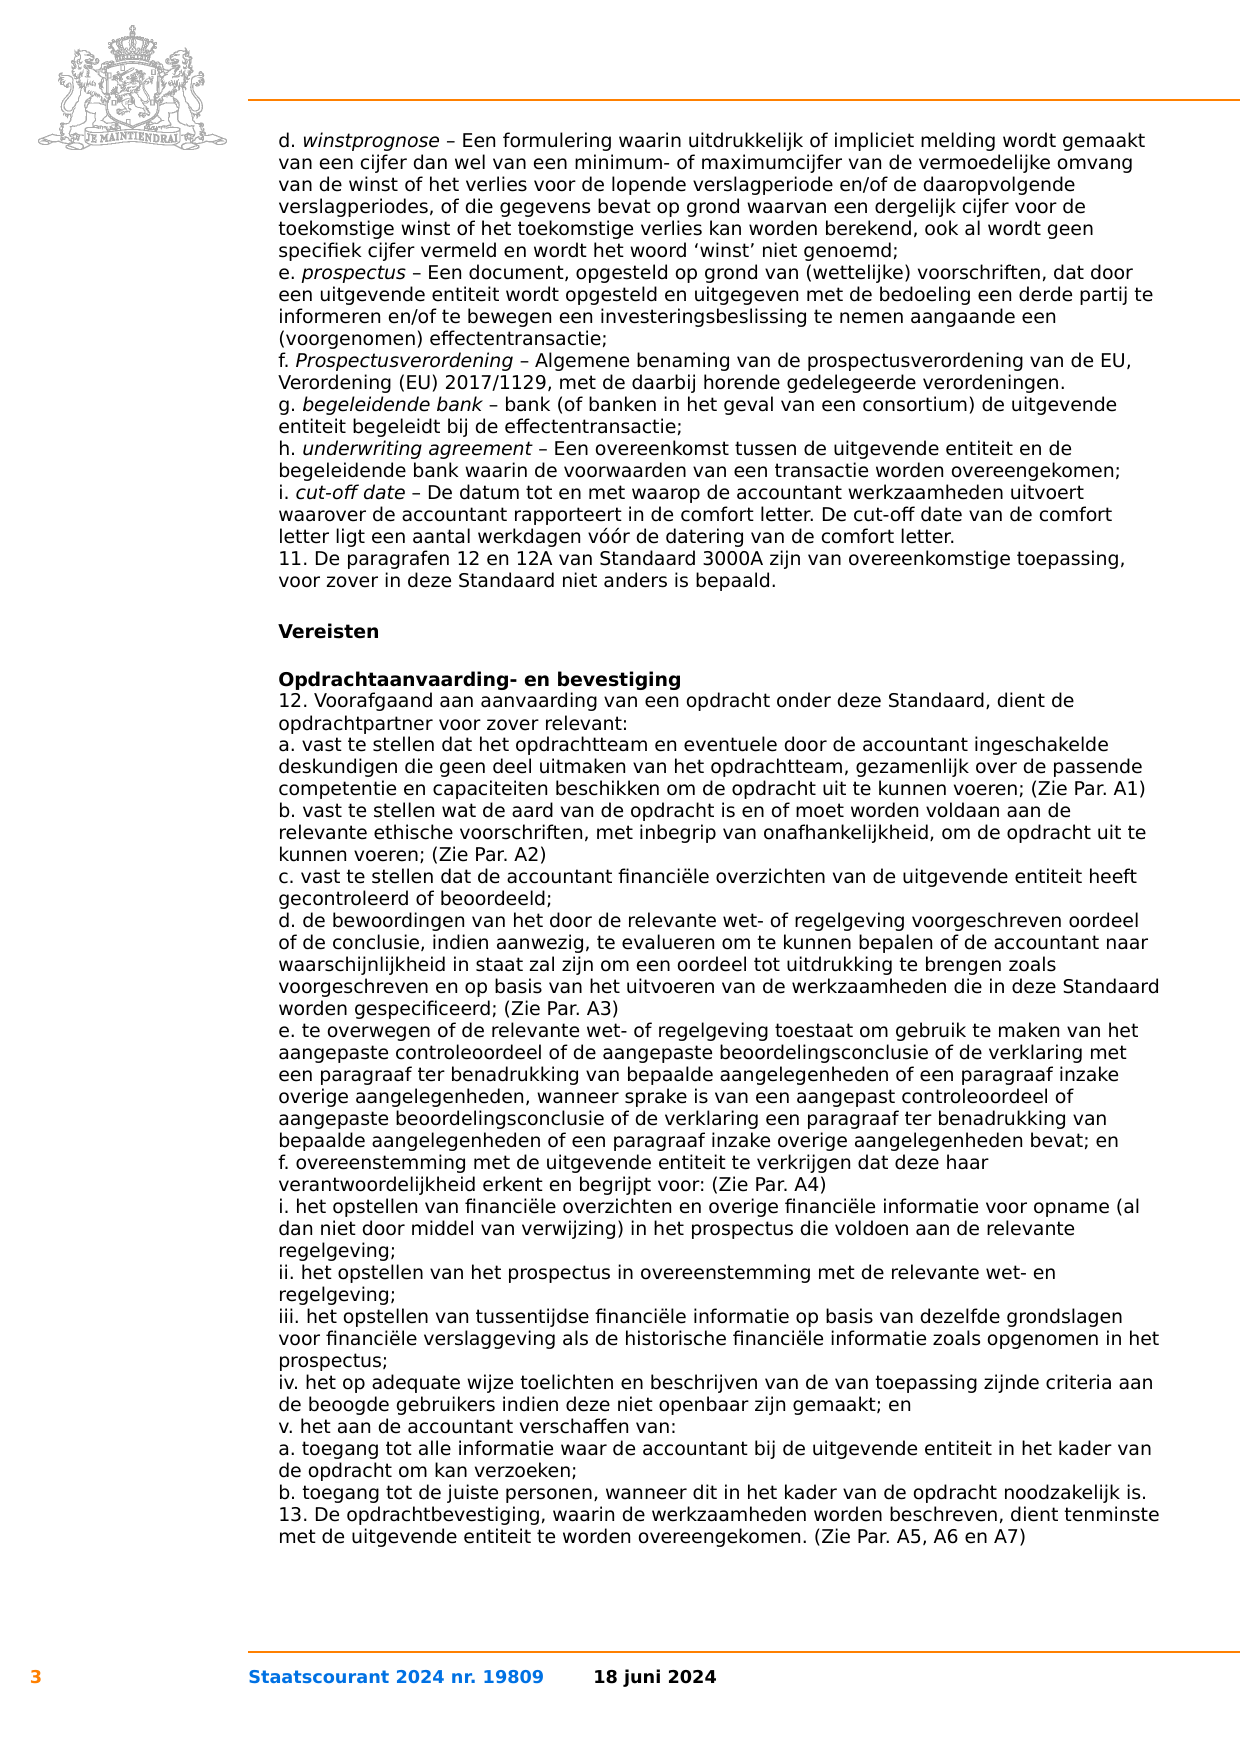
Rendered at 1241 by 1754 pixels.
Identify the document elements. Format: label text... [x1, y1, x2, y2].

text b. toegang tot de juiste personen, wanneer dit in het kader van de opdracht noodzakelijk is. [278, 1482, 1163, 1504]
text b. vast te stellen wat de aard van de opdracht is en of moet worden voldaan aan de relevante ethische voorschriften, met inbegrip van onafhankelijkheid, om de opdracht uit te kunnen voeren; (Zie Par. A2) [278, 800, 1163, 866]
text e. te overwegen of de relevante wet- of regelgeving toestaat om gebruik te maken van het aangepaste controleoordeel of de aangepaste beoordelingsconclusie of de verklaring met een paragraaf ter benadrukking van bepaalde aangelegenheden of een paragraaf inzake overige aangelegenheden, wanneer sprake is van een aangepast controleoordeel of aangepaste beoordelingsconclusie of de verklaring een paragraaf ter benadrukking van bepaalde aangelegenheden of een paragraaf inzake overige aangelegenheden bevat; en [278, 1020, 1163, 1152]
text 13. De opdrachtbevestiging, waarin de werkzaamheden worden beschreven, dient tenminste met de uitgevende entiteit te worden overeengekomen. (Zie Par. A5, A6 en A7) [278, 1504, 1163, 1548]
text g. begeleidende bank – bank (of banken in het geval van een consortium) de uitgevende entiteit begeleidt bij de effectentransactie; [278, 394, 1163, 438]
text d. winstprognose – Een formulering waarin uitdrukkelijk of impliciet melding wordt gemaakt van een cijfer dan wel van een minimum- of maximumcijfer van de vermoedelijke omvang van de winst of het verlies voor de lopende verslagperiode en/of de daaropvolgende verslagperiodes, of die gegevens bevat op grond waarvan een dergelijk cijfer voor de toekomstige winst of het toekomstige verlies kan worden berekend, ook al wordt geen specifiek cijfer vermeld en wordt het woord ‘winst’ niet genoemd; [278, 130, 1163, 262]
text f. Prospectusverordening – Algemene benaming van de prospectusverordening van de EU, Verordening (EU) 2017/1129, met de daarbij horende gedelegeerde verordeningen. [278, 350, 1163, 394]
text h. underwriting agreement – Een overeenkomst tussen de uitgevende entiteit en de begeleidende bank waarin de voorwaarden van een transactie worden overeengekomen; [278, 438, 1163, 482]
text d. de bewoordingen van het door de relevante wet- of regelgeving voorgeschreven oordeel of de conclusie, indien aanwezig, te evalueren om te kunnen bepalen of de accountant naar waarschijnlijkheid in staat zal zijn om een oordeel tot uitdrukking te brengen zoals voorgeschreven en op basis van het uitvoeren van de werkzaamheden die in deze Standaard worden gespecificeerd; (Zie Par. A3) [278, 910, 1163, 1020]
text a. vast te stellen dat het opdrachtteam en eventuele door de accountant ingeschakelde deskundigen die geen deel uitmaken van het opdrachtteam, gezamenlijk over de passende competentie en capaciteiten beschikken om de opdracht uit te kunnen voeren; (Zie Par. A1) [278, 734, 1163, 800]
picture [38, 25, 227, 150]
text i. cut-off date – De datum tot en met waarop de accountant werkzaamheden uitvoert waarover de accountant rapporteert in de comfort letter. De cut-off date van de comfort letter ligt een aantal werkdagen vóór de datering van de comfort letter. [278, 482, 1163, 547]
subtitle Vereisten [278, 621, 1163, 643]
text v. het aan de accountant verschaffen van: [278, 1416, 1163, 1438]
text a. toegang tot alle informatie waar de accountant bij de uitgevende entiteit in het kader van de opdracht om kan verzoeken; [278, 1438, 1163, 1482]
text iv. het op adequate wijze toelichten en beschrijven van de van toepassing zijnde criteria aan de beoogde gebruikers indien deze niet openbaar zijn gemaakt; en [278, 1372, 1163, 1416]
text c. vast te stellen dat de accountant financiële overzichten van de uitgevende entiteit heeft gecontroleerd of beoordeeld; [278, 866, 1163, 910]
text iii. het opstellen van tussentijdse financiële informatie op basis van dezelfde grondslagen voor financiële verslaggeving als de historische financiële informatie zoals opgenomen in het prospectus; [278, 1306, 1163, 1372]
text 11. De paragrafen 12 en 12A van Standaard 3000A zijn van overeenkomstige toepassing, voor zover in deze Standaard niet anders is bepaald. [278, 547, 1163, 591]
text i. het opstellen van financiële overzichten en overige financiële informatie voor opname (al dan niet door middel van verwijzing) in het prospectus die voldoen aan de relevante regelgeving; [278, 1196, 1163, 1262]
text e. prospectus – Een document, opgesteld op grond van (wettelijke) voorschriften, dat door een uitgevende entiteit wordt opgesteld en uitgegeven met de bedoeling een derde partij te informeren en/of te bewegen een investeringsbeslissing te nemen aangaande een (voorgenomen) effectentransactie; [278, 262, 1163, 350]
text ii. het opstellen van het prospectus in overeenstemming met de relevante wet- en regelgeving; [278, 1262, 1163, 1306]
text 12. Voorafgaand aan aanvaarding van een opdracht onder deze Standaard, dient de opdrachtpartner voor zover relevant: [278, 690, 1163, 734]
text f. overeenstemming met de uitgevende entiteit te verkrijgen dat deze haar verantwoordelijkheid erkent en begrijpt voor: (Zie Par. A4) [278, 1152, 1163, 1196]
subtitle Opdrachtaanvaarding- en bevestiging [278, 668, 1163, 690]
